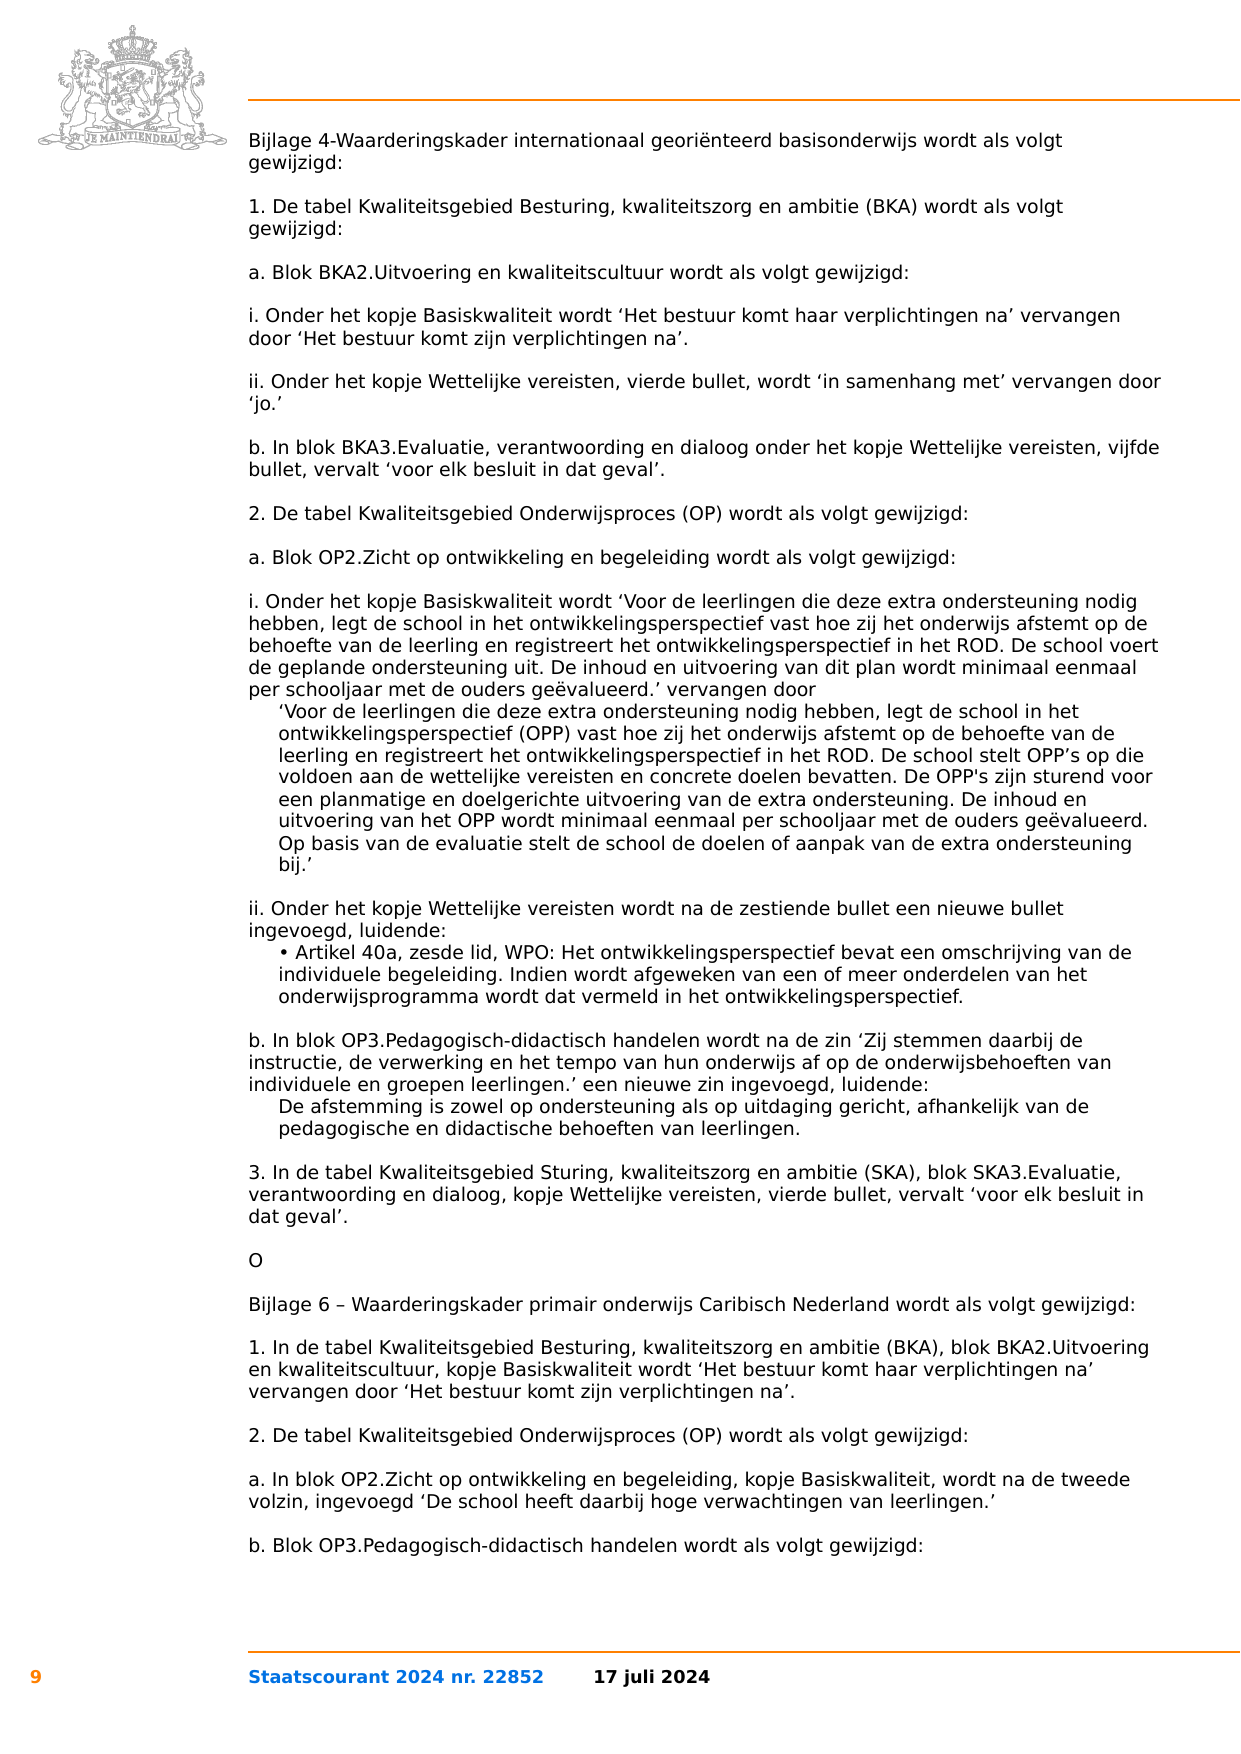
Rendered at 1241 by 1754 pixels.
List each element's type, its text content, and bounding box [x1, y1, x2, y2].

text ii. Onder het kopje Wettelijke vereisten wordt na de zestiende bullet een nieuwe bullet ingevoegd, luidende: [248, 898, 1163, 942]
text ‘Voor de leerlingen die deze extra ondersteuning nodig hebben, legt de school in het ontwikkelingsperspectief (OPP) vast hoe zij het onderwijs afstemt op de behoefte van de leerling en registreert het ontwikkelingsperspectief in het ROD. De school stelt OPP’s op die voldoen aan de wettelijke vereisten en concrete doelen bevatten. De OPP's zijn sturend voor een planmatige en doelgerichte uitvoering van de extra ondersteuning. De inhoud en uitvoering van het OPP wordt minimaal eenmaal per schooljaar met de ouders geëvalueerd. Op basis van de evaluatie stelt de school de doelen of aanpak van de extra ondersteuning bij.’ [278, 701, 1163, 876]
text i. Onder het kopje Basiskwaliteit wordt ‘Voor de leerlingen die deze extra ondersteuning nodig hebben, legt de school in het ontwikkelingsperspectief vast hoe zij het onderwijs afstemt op de behoefte van de leerling en registreert het ontwikkelingsperspectief in het ROD. De school voert de geplande ondersteuning uit. De inhoud en uitvoering van dit plan wordt minimaal eenmaal per schooljaar met de ouders geëvalueerd.’ vervangen door [248, 591, 1163, 701]
text • Artikel 40a, zesde lid, WPO: Het ontwikkelingsperspectief bevat een omschrijving van de individuele begeleiding. Indien wordt afgeweken van een of meer onderdelen van het onderwijsprogramma wordt dat vermeld in het ontwikkelingsperspectief. [278, 942, 1163, 1008]
text a. Blok BKA2.Uitvoering en kwaliteitscultuur wordt als volgt gewijzigd: [248, 262, 1163, 283]
picture [38, 25, 227, 150]
text Bijlage 6 – Waarderingskader primair onderwijs Caribisch Nederland wordt als volgt gewijzigd: [248, 1293, 1163, 1315]
text 1. De tabel Kwaliteitsgebied Besturing, kwaliteitszorg en ambitie (BKA) wordt als volgt gewijzigd: [248, 196, 1163, 240]
text i. Onder het kopje Basiskwaliteit wordt ‘Het bestuur komt haar verplichtingen na’ vervangen door ‘Het bestuur komt zijn verplichtingen na’. [248, 305, 1163, 349]
text 1. In de tabel Kwaliteitsgebied Besturing, kwaliteitszorg en ambitie (BKA), blok BKA2.Uitvoering en kwaliteitscultuur, kopje Basiskwaliteit wordt ‘Het bestuur komt haar verplichtingen na’ vervangen door ‘Het bestuur komt zijn verplichtingen na’. [248, 1337, 1163, 1403]
text 2. De tabel Kwaliteitsgebied Onderwijsproces (OP) wordt als volgt gewijzigd: [248, 503, 1163, 525]
text a. Blok OP2.Zicht op ontwikkeling en begeleiding wordt als volgt gewijzigd: [248, 547, 1163, 569]
text De afstemming is zowel op ondersteuning als op uitdaging gericht, afhankelijk van de pedagogische en didactische behoeften van leerlingen. [278, 1096, 1163, 1140]
text a. In blok OP2.Zicht op ontwikkeling en begeleiding, kopje Basiskwaliteit, wordt na de tweede volzin, ingevoegd ‘De school heeft daarbij hoge verwachtingen van leerlingen.’ [248, 1469, 1163, 1513]
text 2. De tabel Kwaliteitsgebied Onderwijsproces (OP) wordt als volgt gewijzigd: [248, 1425, 1163, 1447]
text b. Blok OP3.Pedagogisch-didactisch handelen wordt als volgt gewijzigd: [248, 1535, 1163, 1557]
text Bijlage 4-Waarderingskader internationaal georiënteerd basisonderwijs wordt als volgt gewijzigd: [248, 130, 1163, 174]
text b. In blok OP3.Pedagogisch-didactisch handelen wordt na de zin ‘Zij stemmen daarbij de instructie, de verwerking en het tempo van hun onderwijs af op de onderwijsbehoeften van individuele en groepen leerlingen.’ een nieuwe zin ingevoegd, luidende: [248, 1030, 1163, 1096]
text 3. In de tabel Kwaliteitsgebied Sturing, kwaliteitszorg en ambitie (SKA), blok SKA3.Evaluatie, verantwoording en dialoog, kopje Wettelijke vereisten, vierde bullet, vervalt ‘voor elk besluit in dat geval’. [248, 1162, 1163, 1228]
text O [248, 1249, 1163, 1272]
text ii. Onder het kopje Wettelijke vereisten, vierde bullet, wordt ‘in samenhang met’ vervangen door ‘jo.’ [248, 371, 1163, 415]
text b. In blok BKA3.Evaluatie, verantwoording en dialoog onder het kopje Wettelijke vereisten, vijfde bullet, vervalt ‘voor elk besluit in dat geval’. [248, 437, 1163, 481]
